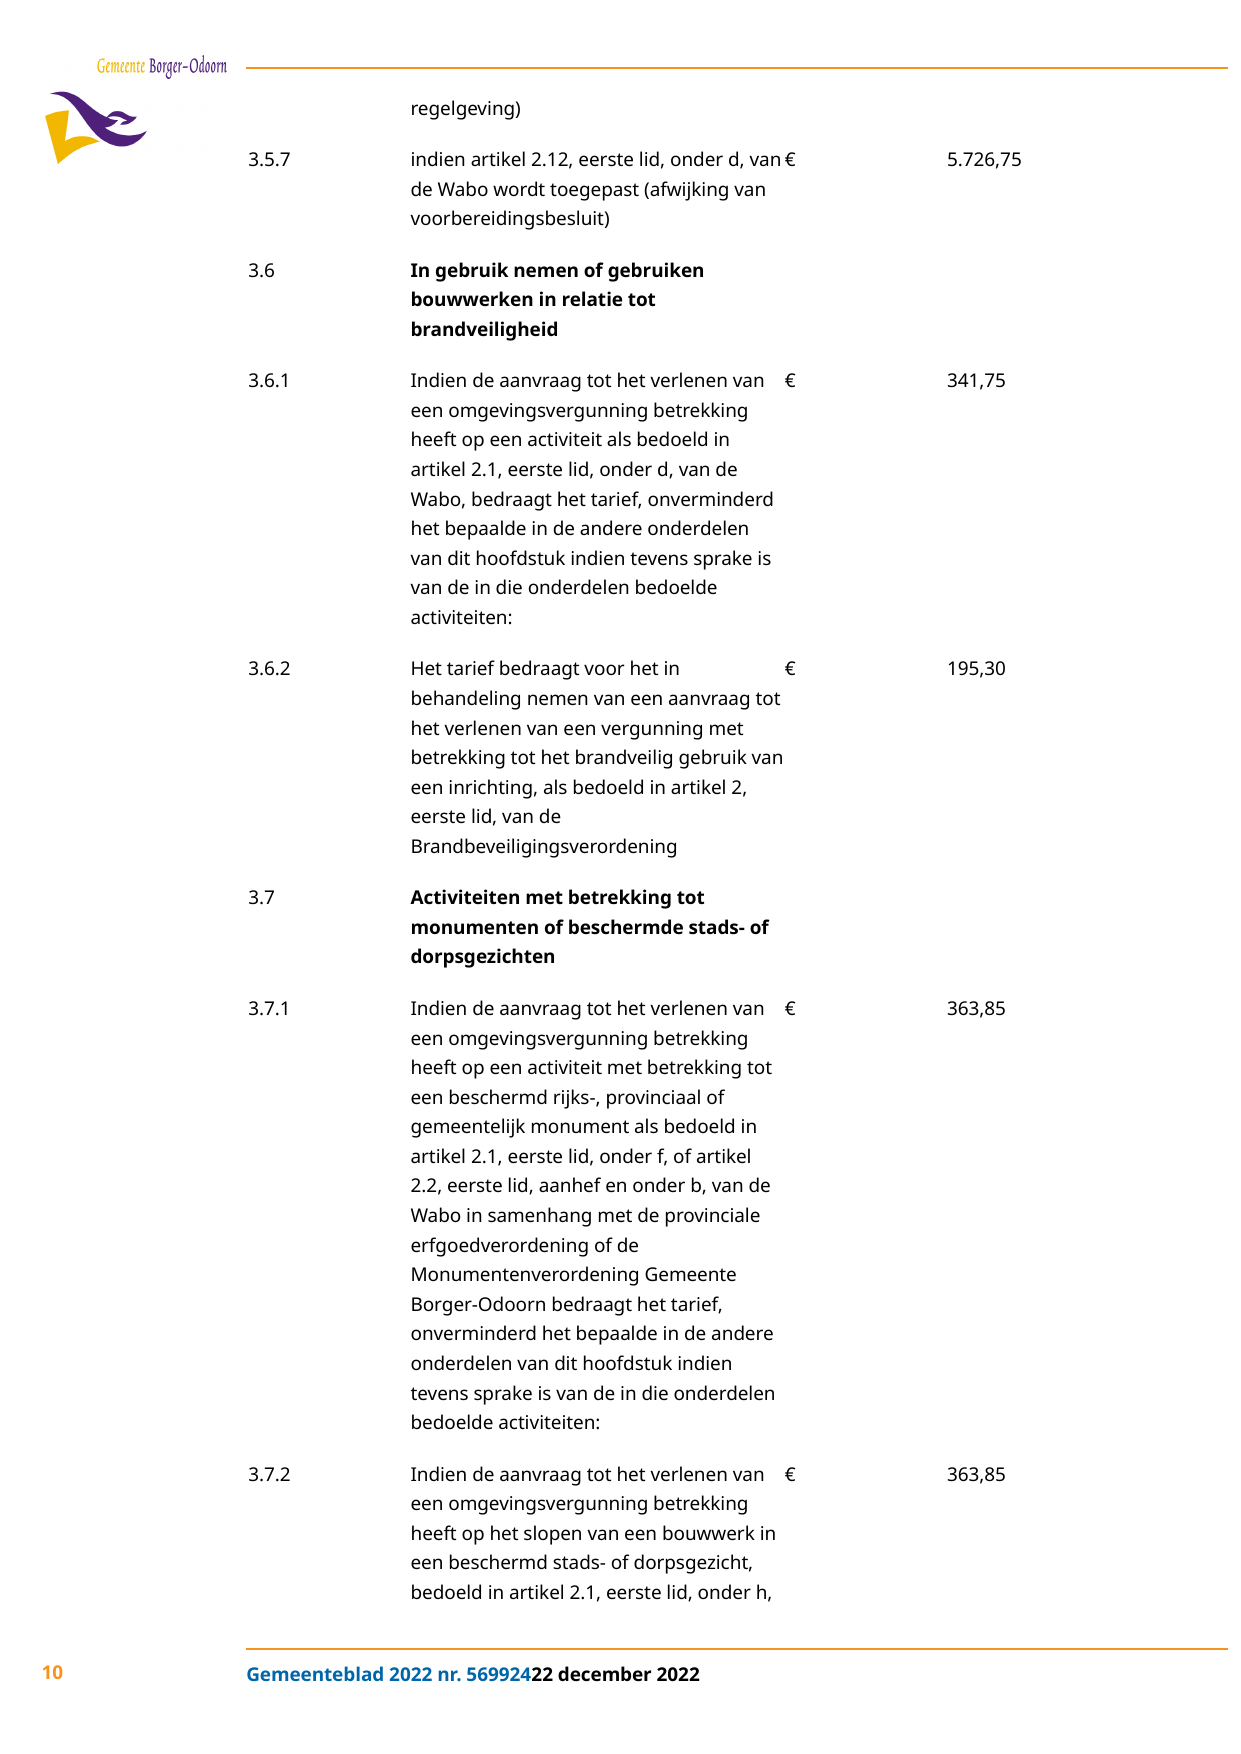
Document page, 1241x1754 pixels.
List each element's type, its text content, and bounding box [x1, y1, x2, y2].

table_cell [785, 885, 947, 969]
table_cell [947, 859, 1152, 884]
table_cell [947, 121, 1152, 146]
table_cell [248, 859, 410, 884]
table_cell 363,85 [947, 995, 1152, 1435]
table_cell [785, 257, 947, 342]
table_cell [248, 630, 410, 656]
table_cell € [785, 146, 947, 231]
table_cell [248, 231, 410, 257]
table_cell 3.6 [248, 257, 410, 342]
table_cell [410, 231, 784, 257]
table_cell [248, 342, 410, 367]
table_cell [947, 630, 1152, 656]
table_cell € [785, 995, 947, 1435]
table_cell [785, 121, 947, 146]
table_cell [785, 859, 947, 884]
table_cell Indien de aanvraag tot het verlenen van een omgevingsvergunning betrekking heeft op het slopen van een bouwwerk in een beschermd stads- of dorpsgezicht, bedoeld in artikel 2.1, eerste lid, onder h, [410, 1461, 784, 1605]
table_cell € [785, 656, 947, 859]
table_cell 3.7 [248, 885, 410, 969]
table_cell [947, 231, 1152, 257]
table_cell 195,30 [947, 656, 1152, 859]
table_cell Activiteiten met betrekking tot monumenten of beschermde stads- of dorpsgezichten [410, 885, 784, 969]
table_cell indien artikel 2.12, eerste lid, onder d, van de Wabo wordt toegepast (afwijking van voorbereidingsbesluit) [410, 146, 784, 231]
table_cell 3.7.2 [248, 1461, 410, 1605]
table_cell [410, 970, 784, 995]
table_cell [947, 257, 1152, 342]
table_cell 3.6.2 [248, 656, 410, 859]
table_cell [785, 1435, 947, 1461]
table_cell [410, 859, 784, 884]
table_cell [248, 95, 410, 121]
table_cell [947, 342, 1152, 367]
table_cell 5.726,75 [947, 146, 1152, 231]
table_cell [947, 885, 1152, 969]
table_cell Indien de aanvraag tot het verlenen van een omgevingsvergunning betrekking heeft op een activiteit met betrekking tot een beschermd rijks-, provinciaal of gemeentelijk monument als bedoeld in artikel 2.1, eerste lid, onder f, of artikel 2.2, eerste lid, aanhef en onder b, van de Wabo in samenhang met de provinciale erfgoedverordening of de Monumentenverordening Gemeente Borger-Odoorn bedraagt het tarief, onverminderd het bepaalde in de andere onderdelen van dit hoofdstuk indien tevens sprake is van de in die onderdelen bedoelde activiteiten: [410, 995, 784, 1435]
table_cell [947, 95, 1152, 121]
table_cell 3.6.1 [248, 368, 410, 630]
table_cell [410, 630, 784, 656]
table_cell € [785, 368, 947, 630]
table_cell [785, 970, 947, 995]
table_cell Indien de aanvraag tot het verlenen van een omgevingsvergunning betrekking heeft op een activiteit als bedoeld in artikel 2.1, eerste lid, onder d, van de Wabo, bedraagt het tarief, onverminderd het bepaalde in de andere onderdelen van dit hoofdstuk indien tevens sprake is van de in die onderdelen bedoelde activiteiten: [410, 368, 784, 630]
table_cell [785, 231, 947, 257]
table_cell [410, 1435, 784, 1461]
table_cell 363,85 [947, 1461, 1152, 1605]
table_cell [785, 630, 947, 656]
table_cell € [785, 1461, 947, 1605]
table_cell 341,75 [947, 368, 1152, 630]
table_cell [785, 95, 947, 121]
table_cell [248, 1435, 410, 1461]
table_cell [785, 342, 947, 367]
picture [41, 47, 231, 172]
table_cell [248, 121, 410, 146]
table_cell [248, 970, 410, 995]
table_cell 3.7.1 [248, 995, 410, 1435]
table_cell regelgeving) [410, 95, 784, 121]
table_cell [410, 342, 784, 367]
table_cell [947, 970, 1152, 995]
table_cell In gebruik nemen of gebruiken bouwwerken in relatie tot brandveiligheid [410, 257, 784, 342]
table_cell [947, 1435, 1152, 1461]
table_cell Het tarief bedraagt voor het in behandeling nemen van een aanvraag tot het verlenen van een vergunning met betrekking tot het brandveilig gebruik van een inrichting, als bedoeld in artikel 2, eerste lid, van de Brandbeveiligingsverordening [410, 656, 784, 859]
table_cell [410, 121, 784, 146]
table_cell 3.5.7 [248, 146, 410, 231]
